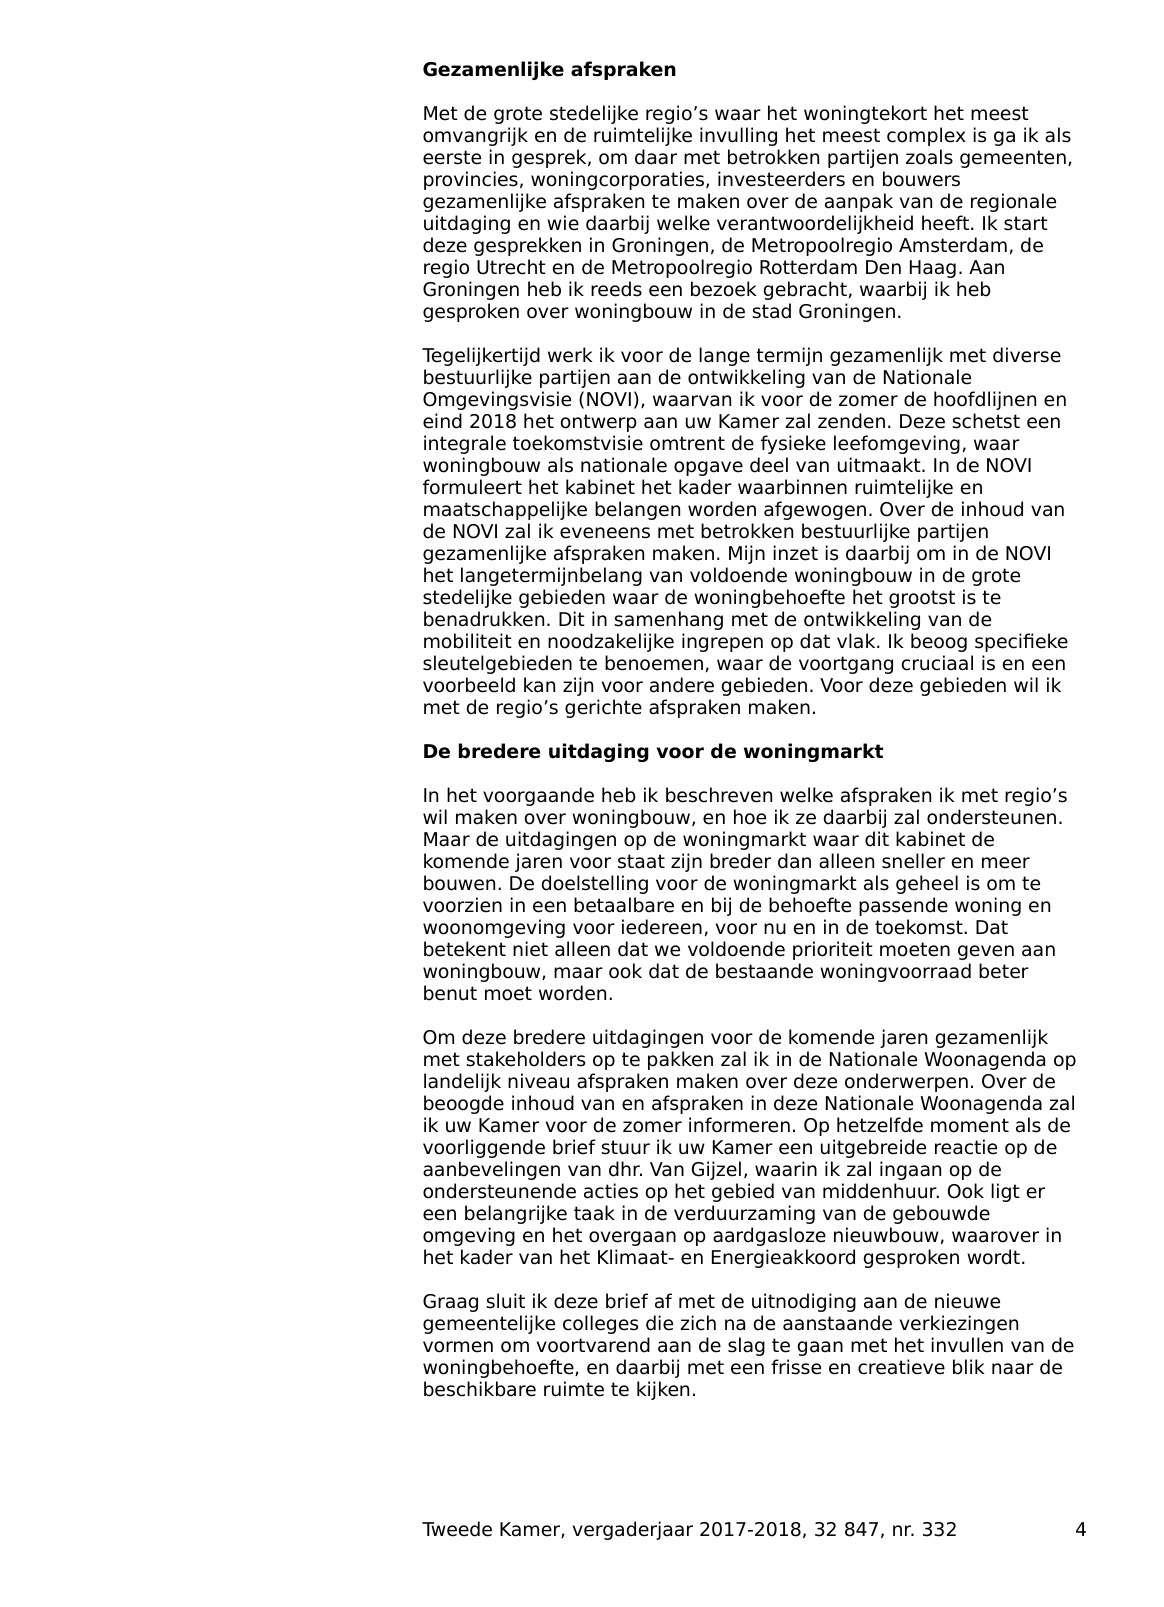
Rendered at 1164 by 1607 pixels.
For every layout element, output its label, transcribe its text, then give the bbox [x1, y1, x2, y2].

subtitle Gezamenlijke afspraken [422, 59, 1087, 81]
text In het voorgaande heb ik beschreven welke afspraken ik met regio’s wil maken over woningbouw, en hoe ik ze daarbij zal ondersteunen. Maar de uitdagingen op de woningmarkt waar dit kabinet de komende jaren voor staat zijn breder dan alleen sneller en meer bouwen. De doelstelling voor de woningmarkt als geheel is om te voorzien in een betaalbare en bij de behoefte passende woning en woonomgeving voor iedereen, voor nu en in de toekomst. Dat betekent niet alleen dat we voldoende prioriteit moeten geven aan woningbouw, maar ook dat de bestaande woningvoorraad beter benut moet worden. [422, 785, 1087, 1005]
text Om deze bredere uitdagingen voor de komende jaren gezamenlijk met stakeholders op te pakken zal ik in de Nationale Woonagenda op landelijk niveau afspraken maken over deze onderwerpen. Over de beoogde inhoud van en afspraken in deze Nationale Woonagenda zal ik uw Kamer voor de zomer informeren. Op hetzelfde moment als de voorliggende brief stuur ik uw Kamer een uitgebreide reactie op de aanbevelingen van dhr. Van Gijzel, waarin ik zal ingaan op de ondersteunende acties op het gebied van middenhuur. Ook ligt er een belangrijke taak in de verduurzaming van de gebouwde omgeving en het overgaan op aardgasloze nieuwbouw, waarover in het kader van het Klimaat- en Energieakkoord gesproken wordt. [422, 1027, 1087, 1269]
text Graag sluit ik deze brief af met de uitnodiging aan de nieuwe gemeentelijke colleges die zich na de aanstaande verkiezingen vormen om voortvarend aan de slag te gaan met het invullen van de woningbehoefte, en daarbij met een frisse en creatieve blik naar de beschikbare ruimte te kijken. [422, 1291, 1087, 1401]
text Tegelijkertijd werk ik voor de lange termijn gezamenlijk met diverse bestuurlijke partijen aan de ontwikkeling van de Nationale Omgevingsvisie (NOVI), waarvan ik voor de zomer de hoofdlijnen en eind 2018 het ontwerp aan uw Kamer zal zenden. Deze schetst een integrale toekomstvisie omtrent de fysieke leefomgeving, waar woningbouw als nationale opgave deel van uitmaakt. In de NOVI formuleert het kabinet het kader waarbinnen ruimtelijke en maatschappelijke belangen worden afgewogen. Over de inhoud van de NOVI zal ik eveneens met betrokken bestuurlijke partijen gezamenlijke afspraken maken. Mijn inzet is daarbij om in de NOVI het langetermijnbelang van voldoende woningbouw in de grote stedelijke gebieden waar de woningbehoefte het grootst is te benadrukken. Dit in samenhang met de ontwikkeling van de mobiliteit en noodzakelijke ingrepen op dat vlak. Ik beoog specifieke sleutelgebieden te benoemen, waar de voortgang cruciaal is en een voorbeeld kan zijn voor andere gebieden. Voor deze gebieden wil ik met de regio’s gerichte afspraken maken. [422, 345, 1087, 719]
text Met de grote stedelijke regio’s waar het woningtekort het meest omvangrijk en de ruimtelijke invulling het meest complex is ga ik als eerste in gesprek, om daar met betrokken partijen zoals gemeenten, provincies, woningcorporaties, investeerders en bouwers gezamenlijke afspraken te maken over de aanpak van de regionale uitdaging en wie daarbij welke verantwoordelijkheid heeft. Ik start deze gesprekken in Groningen, de Metropoolregio Amsterdam, de regio Utrecht en de Metropoolregio Rotterdam Den Haag. Aan Groningen heb ik reeds een bezoek gebracht, waarbij ik heb gesproken over woningbouw in de stad Groningen. [422, 103, 1087, 323]
subtitle De bredere uitdaging voor de woningmarkt [422, 741, 1087, 763]
